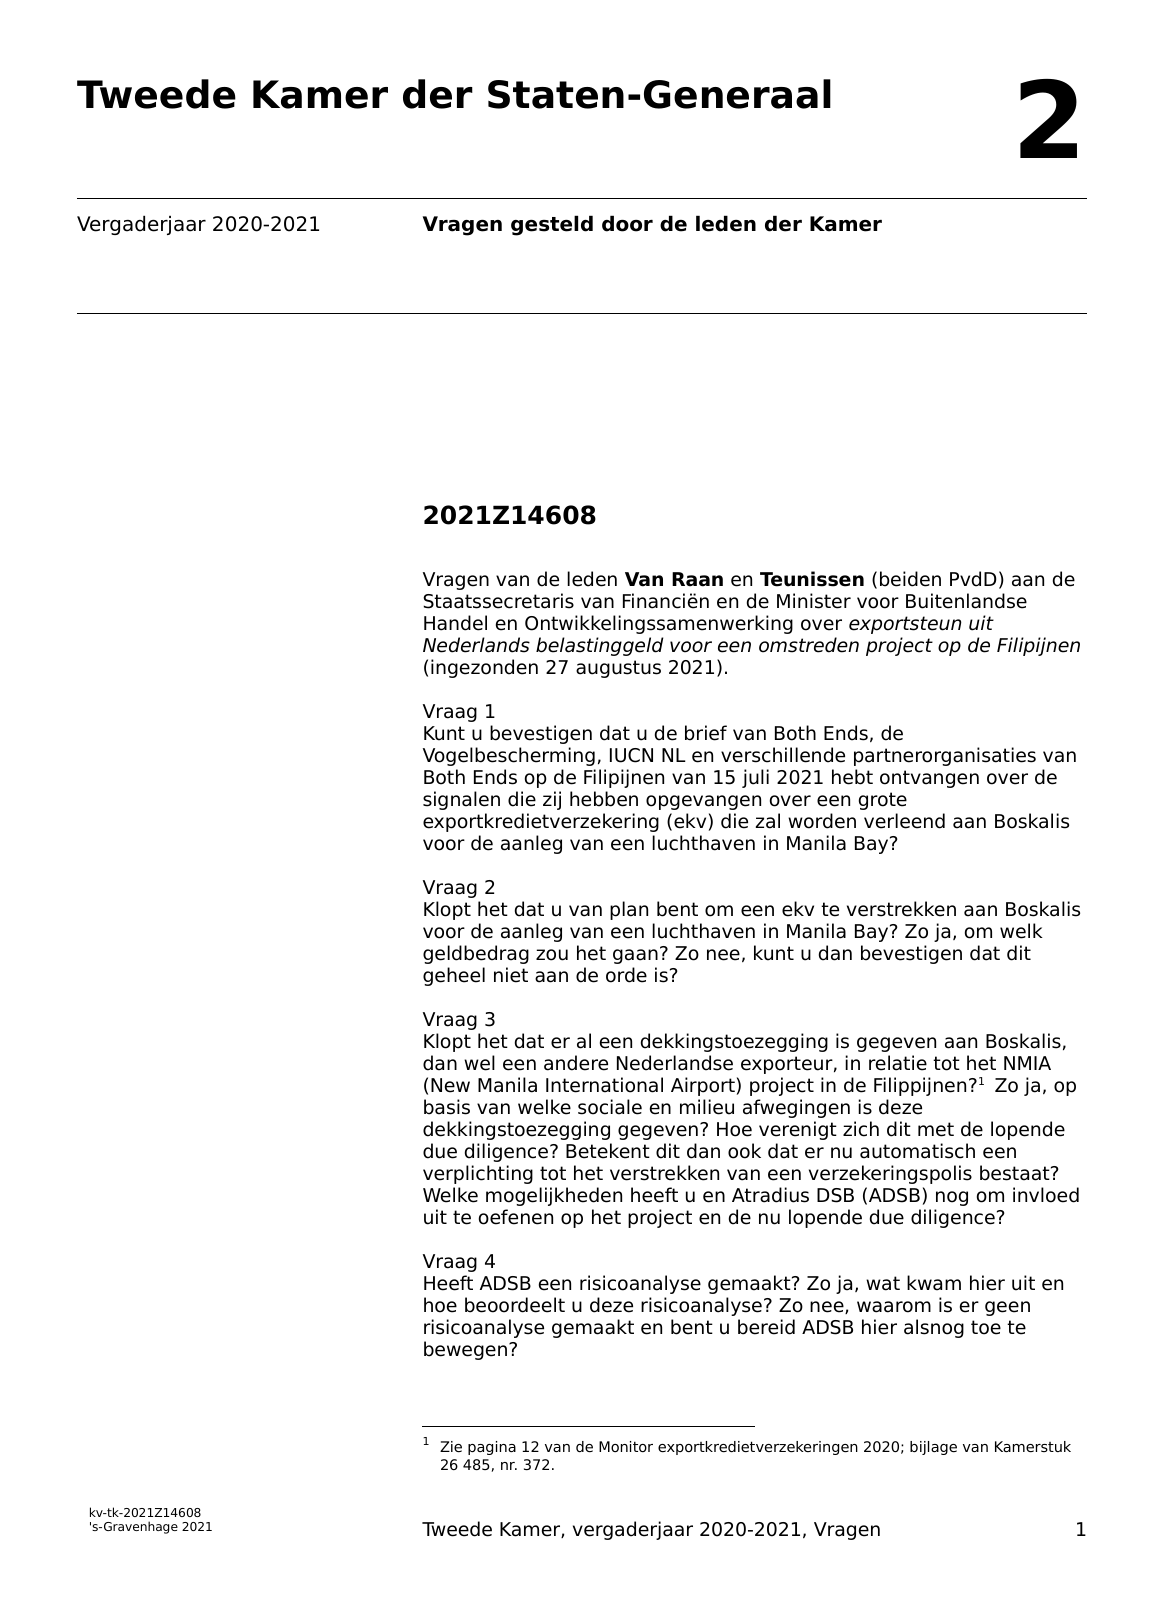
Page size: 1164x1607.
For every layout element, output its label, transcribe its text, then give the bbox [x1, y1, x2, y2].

text Vraag 1 [422, 701, 1087, 723]
text Vragen van de leden Van Raan en Teunissen (beiden PvdD) aan de Staatssecretaris van Financiën en de Minister voor Buitenlandse Handel en Ontwikkelingssamenwerking over exportsteun uit Nederlands belastinggeld voor een omstreden project op de Filipijnen (ingezonden 27 augustus 2021). [422, 569, 1087, 679]
text Klopt het dat u van plan bent om een ekv te verstrekken aan Boskalis voor de aanleg van een luchthaven in Manila Bay? Zo ja, om welk geldbedrag zou het gaan? Zo nee, kunt u dan bevestigen dat dit geheel niet aan de orde is? [422, 899, 1087, 987]
text Vraag 2 [422, 877, 1087, 899]
table_header 2 [886, 59, 1087, 198]
text Zie pagina 12 van de Monitor exportkredietverzekeringen 2020; bijlage van Kamerstuk 26 485, nr. 372. [422, 1435, 1087, 1474]
text 2021Z14608 [422, 501, 1087, 531]
text Kunt u bevestigen dat u de brief van Both Ends, de Vogelbescherming, IUCN NL en verschillende partnerorganisaties van Both Ends op de Filipijnen van 15 juli 2021 hebt ontvangen over de signalen die zij hebben opgevangen over een grote exportkredietverzekering (ekv) die zal worden verleend aan Boskalis voor de aanleg van een luchthaven in Manila Bay? [422, 723, 1087, 855]
table_cell Vergaderjaar 2020-2021 [77, 199, 422, 313]
text kv-tk-2021Z14608 [88, 1506, 323, 1520]
text Vraag 4 [422, 1251, 1087, 1273]
table_cell Vragen gesteld door de leden der Kamer [422, 199, 1087, 313]
text Heeft ADSB een risicoanalyse gemaakt? Zo ja, wat kwam hier uit en hoe beoordeelt u deze risicoanalyse? Zo nee, waarom is er geen risicoanalyse gemaakt en bent u bereid ADSB hier alsnog toe te bewegen? [422, 1273, 1087, 1361]
text Klopt het dat er al een dekkingstoezegging is gegeven aan Boskalis, dan wel een andere Nederlandse exporteur, in relatie tot het NMIA (New Manila International Airport) project in de Filippijnen? Zo ja, op basis van welke sociale en milieu afwegingen is deze dekkingstoezegging gegeven? Hoe verenigt zich dit met de lopende due diligence? Betekent dit dan ook dat er nu automatisch een verplichting tot het verstrekken van een verzekeringspolis bestaat? Welke mogelijkheden heeft u en Atradius DSB (ADSB) nog om invloed uit te oefenen op het project en de nu lopende due diligence? [422, 1031, 1087, 1229]
text Vraag 3 [422, 1009, 1087, 1031]
text 's-Gravenhage 2021 [88, 1520, 323, 1534]
table_header Tweede Kamer der Staten-Generaal [77, 59, 886, 198]
